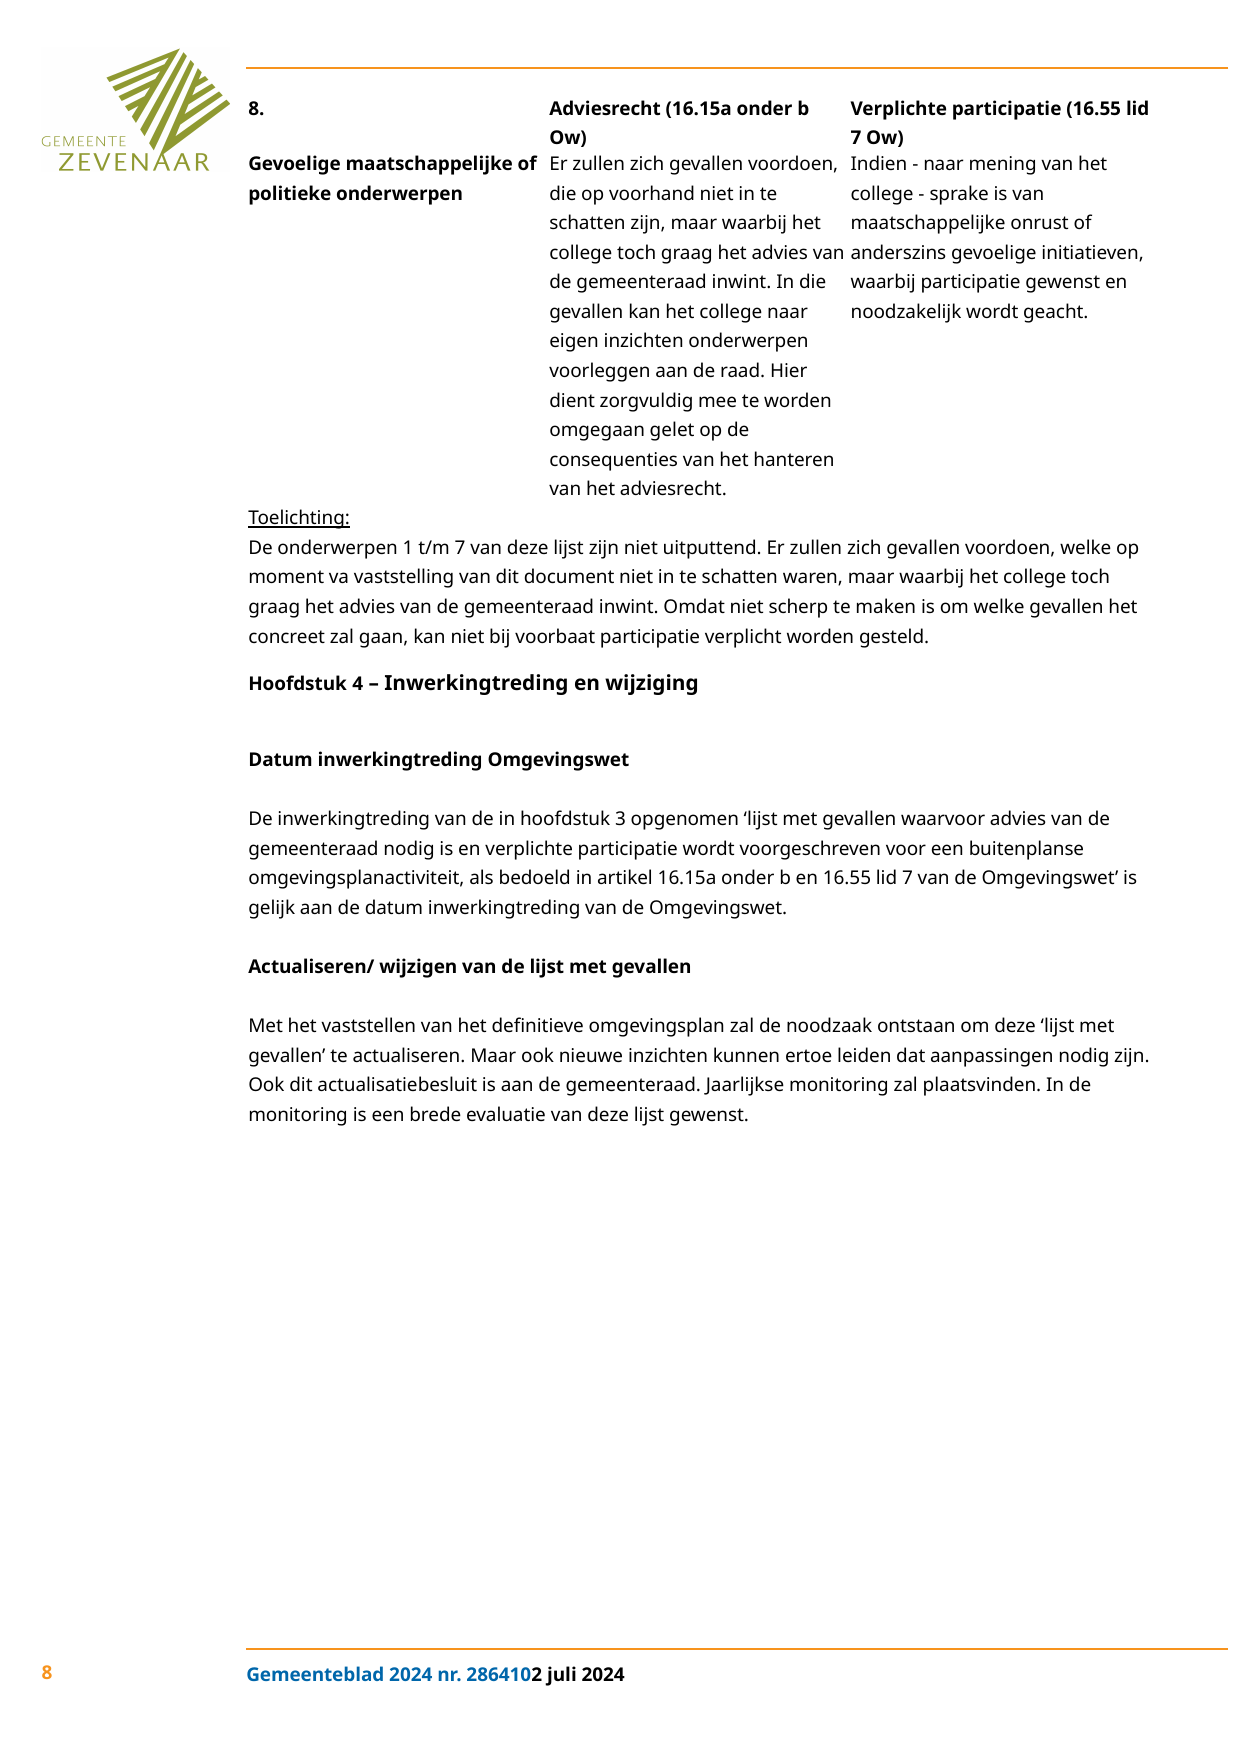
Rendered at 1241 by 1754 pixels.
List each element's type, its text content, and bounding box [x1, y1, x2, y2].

text Toelichting: [248, 504, 1152, 530]
table_header Adviesrecht (16.15a onder b Ow) [549, 95, 850, 150]
text Met het vaststellen van het definitieve omgevingsplan zal de noodzaak ontstaan om deze ‘lijst met gevallen’ te actualiseren. Maar ook nieuwe inzichten kunnen ertoe leiden dat aanpassingen nodig zijn. Ook dit actualisatiebesluit is aan de gemeenteraad. Jaarlijkse monitoring zal plaatsvinden. In de monitoring is een brede evaluatie van deze lijst gewenst. [248, 1012, 1152, 1127]
table_cell Gevoelige maatschappelijke of politieke onderwerpen [248, 150, 549, 501]
text De inwerkingtreding van de in hoofdstuk 3 opgenomen ‘lijst met gevallen waarvoor advies van de gemeenteraad nodig is en verplichte participatie wordt voorgeschreven voor een buitenplanse omgevingsplanactiviteit, als bedoeld in artikel 16.15a onder b en 16.55 lid 7 van de Omgevingswet’ is gelijk aan de datum inwerkingtreding van de Omgevingswet. [248, 805, 1152, 920]
text Datum inwerkingtreding Omgevingswet [248, 746, 1152, 772]
table_cell Indien - naar mening van het college - sprake is van maatschappelijke onrust of anderszins gevoelige initiatieven, waarbij participatie gewenst en noodzakelijk wordt geacht. [850, 150, 1152, 501]
text Actualiseren/ wijzigen van de lijst met gevallen [248, 953, 1152, 979]
text Hoofdstuk 4 – Inwerkingtreding en wijziging [248, 668, 1152, 697]
table_header Verplichte participatie (16.55 lid 7 Ow) [850, 95, 1152, 150]
table_cell Er zullen zich gevallen voordoen, die op voorhand niet in te schatten zijn, maar waarbij het college toch graag het advies van de gemeenteraad inwint. In die gevallen kan het college naar eigen inzichten onderwerpen voorleggen aan de raad. Hier dient zorgvuldig mee te worden omgegaan gelet op de consequenties van het hanteren van het adviesrecht. [549, 150, 850, 501]
text De onderwerpen 1 t/m 7 van deze lijst zijn niet uitputtend. Er zullen zich gevallen voordoen, welke op moment va vaststelling van dit document niet in te schatten waren, maar waarbij het college toch graag het advies van de gemeenteraad inwint. Omdat niet scherp te maken is om welke gevallen het concreet zal gaan, kan niet bij voorbaat participatie verplicht worden gesteld. [248, 534, 1152, 649]
picture [41, 47, 231, 172]
table_header 8. [248, 95, 549, 150]
